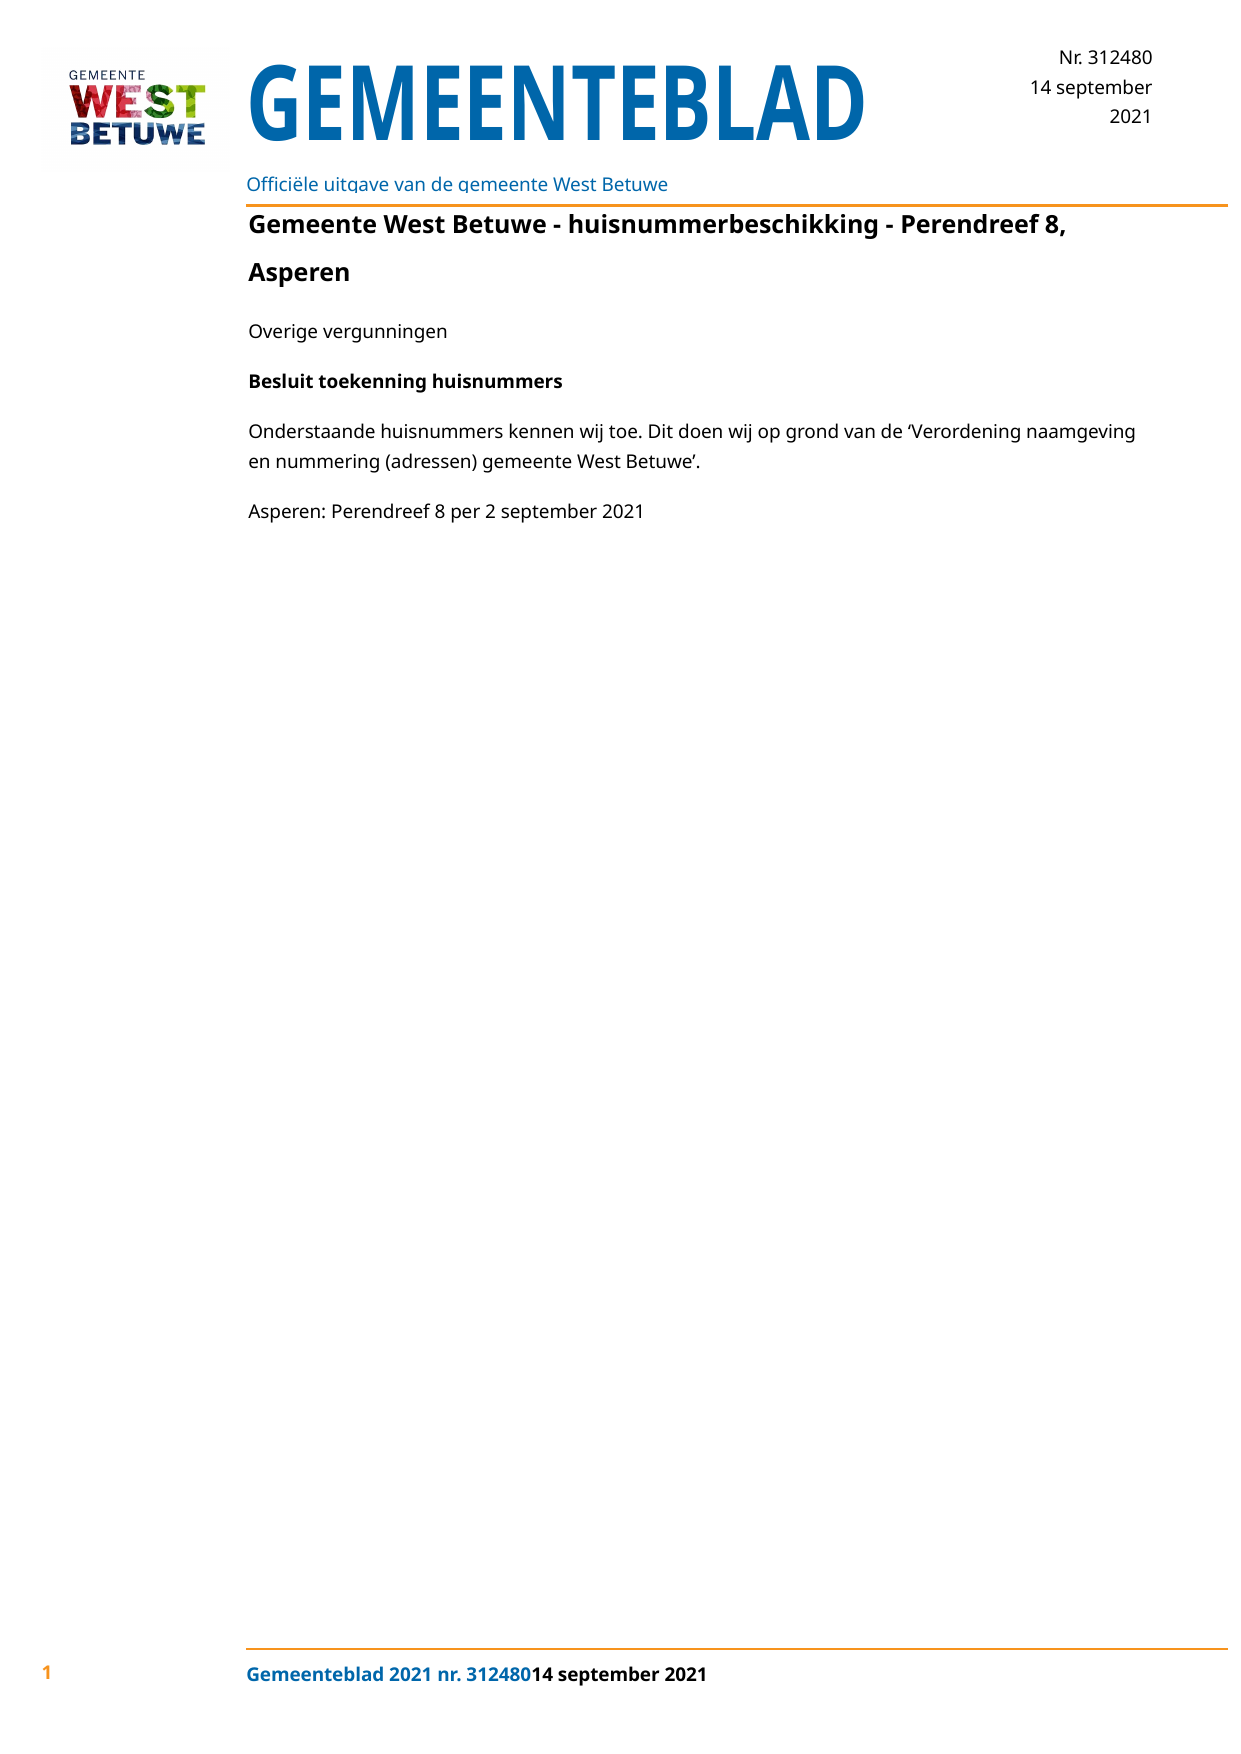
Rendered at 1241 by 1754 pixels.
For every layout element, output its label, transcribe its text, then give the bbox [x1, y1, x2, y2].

text Overige vergunningen [248, 318, 1152, 344]
text Gemeente West Betuwe - huisnummerbeschikking - Perendreef 8, Asperen [248, 207, 1152, 288]
text Onderstaande huisnummers kennen wij toe. Dit doen wij op grond van de ‘Verordening naamgeving en nummering (adressen) gemeente West Betuwe’. [248, 419, 1152, 474]
text Besluit toekenning huisnummers [248, 368, 1152, 394]
text Asperen: Perendreef 8 per 2 september 2021 [248, 499, 1152, 524]
picture [41, 47, 231, 172]
